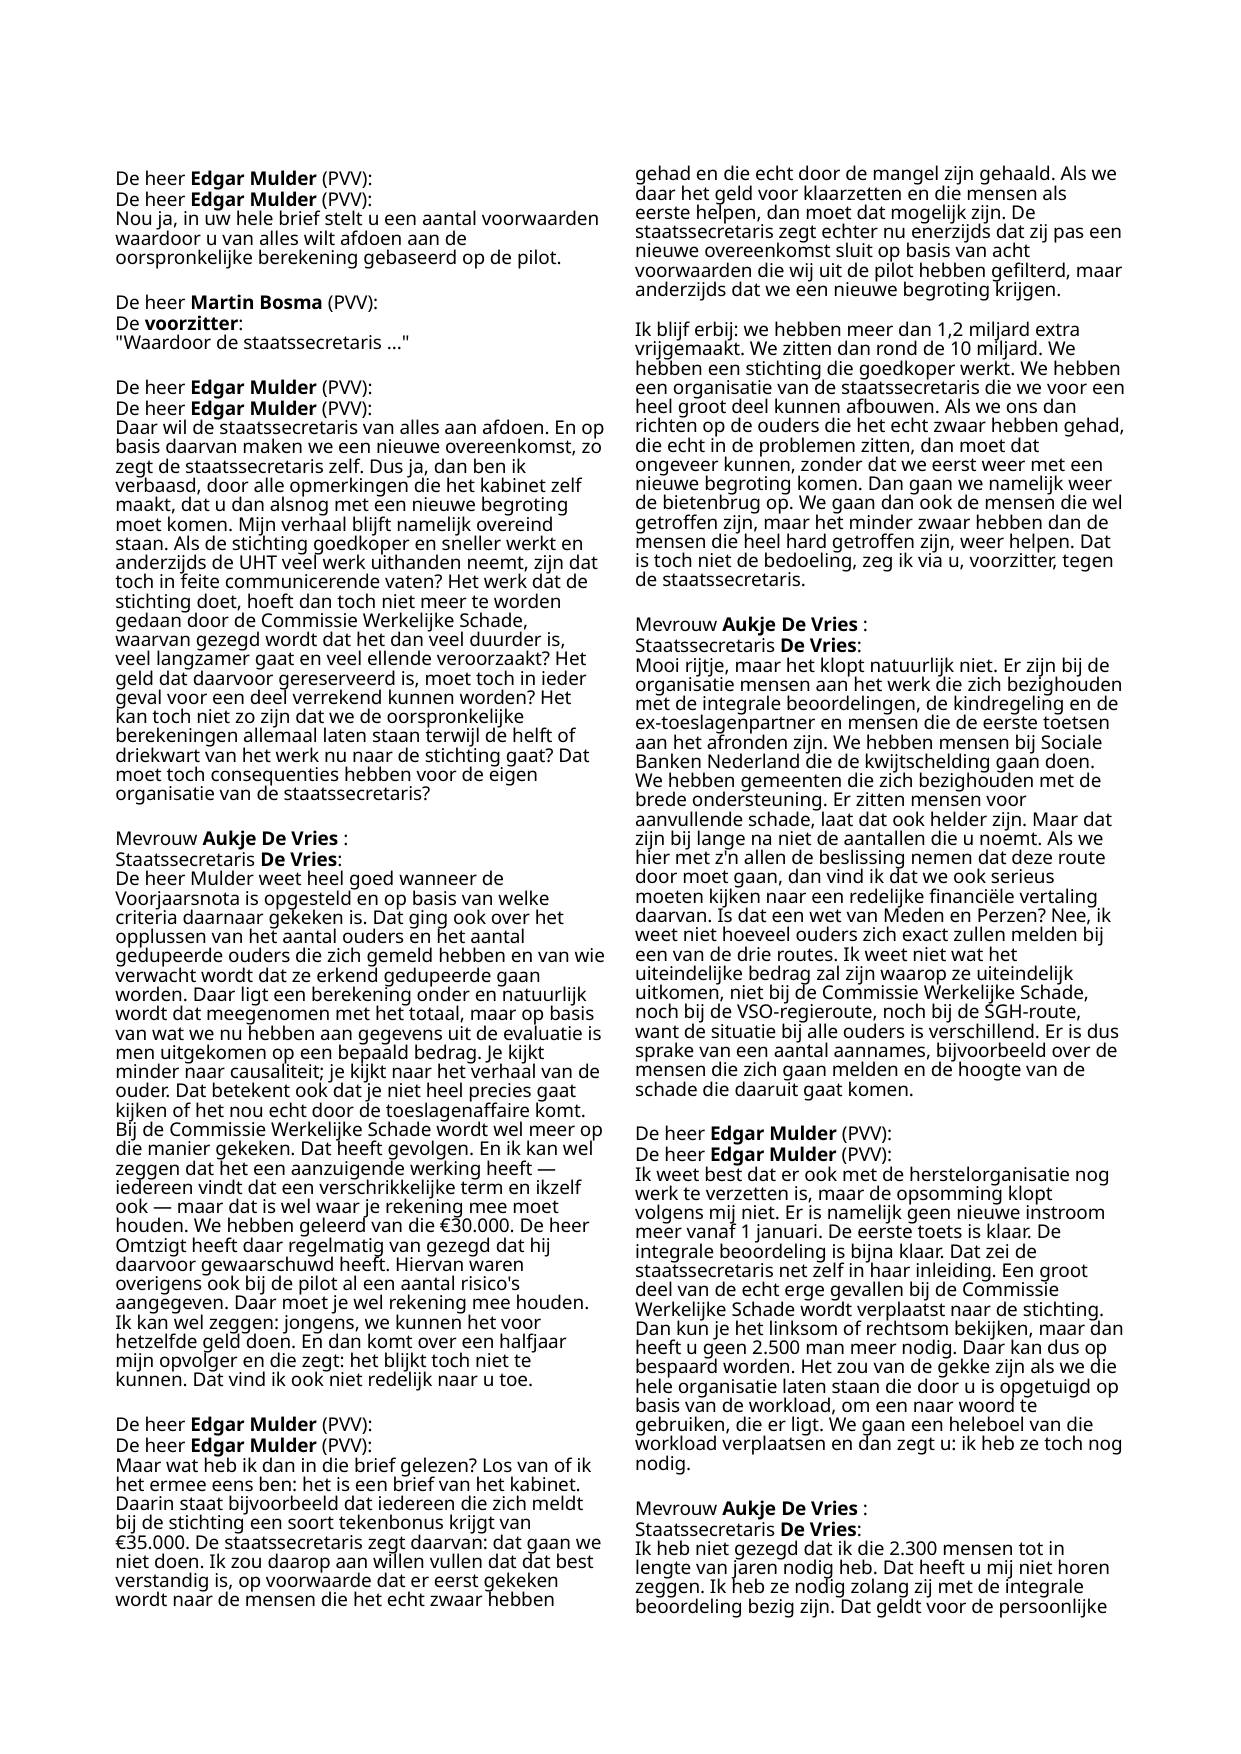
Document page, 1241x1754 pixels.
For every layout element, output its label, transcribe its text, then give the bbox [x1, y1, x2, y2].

text Mooi rijtje, maar het klopt natuurlijk niet. Er zijn bij de organisatie mensen aan het werk die zich bezighouden met de integrale beoordelingen, de kindregeling en de ex-toeslagenpartner en mensen die de eerste toetsen aan het afronden zijn. We hebben mensen bij Sociale Banken Nederland die de kwijtschelding gaan doen. We hebben gemeenten die zich bezighouden met de brede ondersteuning. Er zitten mensen voor aanvullende schade, laat dat ook helder zijn. Maar dat zijn bij lange na niet de aantallen die u noemt. Als we hier met z'n allen de beslissing nemen dat deze route door moet gaan, dan vind ik dat we ook serieus moeten kijken naar een redelijke financiële vertaling daarvan. Is dat een wet van Meden en Perzen? Nee, ik weet niet hoeveel ouders zich exact zullen melden bij een van de drie routes. Ik weet niet wat het uiteindelijke bedrag zal zijn waarop ze uiteindelijk uitkomen, niet bij de Commissie Werkelijke Schade, noch bij de VSO-regieroute, noch bij de SGH-route, want de situatie bij alle ouders is verschillend. Er is dus sprake van een aantal aannames, bijvoorbeeld over de mensen die zich gaan melden en de hoogte van de schade die daaruit gaat komen. [635, 657, 1125, 1100]
text De heer Edgar Mulder (PVV): [635, 1146, 1125, 1166]
text Daar wil de staatssecretaris van alles aan afdoen. En op basis daarvan maken we een nieuwe overeenkomst, zo zegt de staatssecretaris zelf. Dus ja, dan ben ik verbaasd, door alle opmerkingen die het kabinet zelf maakt, dat u dan alsnog met een nieuwe begroting moet komen. Mijn verhaal blijft namelijk overeind staan. Als de stichting goedkoper en sneller werkt en anderzijds de UHT veel werk uithanden neemt, zijn dat toch in feite communicerende vaten? Het werk dat de stichting doet, hoeft dan toch niet meer te worden gedaan door de Commissie Werkelijke Schade, waarvan gezegd wordt dat het dan veel duurder is, veel langzamer gaat en veel ellende veroorzaakt? Het geld dat daarvoor gereserveerd is, moet toch in ieder geval voor een deel verrekend kunnen worden? Het kan toch niet zo zijn dat we de oorspronkelijke berekeningen allemaal laten staan terwijl de helft of driekwart van het werk nu naar de stichting gaat? Dat moet toch consequenties hebben voor de eigen organisatie van de staatssecretaris? [115, 419, 605, 804]
text De heer Martin Bosma (PVV): [115, 289, 605, 315]
text De heer Edgar Mulder (PVV): [115, 165, 605, 191]
text Staatssecretaris De Vries: [115, 851, 605, 870]
text De heer Edgar Mulder (PVV): [115, 191, 605, 210]
text De heer Edgar Mulder (PVV): [115, 1437, 605, 1457]
text "Waardoor de staatssecretaris ..." [115, 334, 605, 353]
text Mevrouw Aukje De Vries : [635, 1495, 1125, 1521]
text De heer Mulder weet heel goed wanneer de Voorjaarsnota is opgesteld en op basis van welke criteria daarnaar gekeken is. Dat ging ook over het opplussen van het aantal ouders en het aantal gedupeerde ouders die zich gemeld hebben en van wie verwacht wordt dat ze erkend gedupeerde gaan worden. Daar ligt een berekening onder en natuurlijk wordt dat meegenomen met het totaal, maar op basis van wat we nu hebben aan gegevens uit de evaluatie is men uitgekomen op een bepaald bedrag. Je kijkt minder naar causaliteit; je kijkt naar het verhaal van de ouder. Dat betekent ook dat je niet heel precies gaat kijken of het nou echt door de toeslagenaffaire komt. Bij de Commissie Werkelijke Schade wordt wel meer op die manier gekeken. Dat heeft gevolgen. En ik kan wel zeggen dat het een aanzuigende werking heeft — iedereen vindt dat een verschrikkelijke term en ikzelf ook — maar dat is wel waar je rekening mee moet houden. We hebben geleerd van die €30.000. De heer Omtzigt heeft daar regelmatig van gezegd dat hij daarvoor gewaarschuwd heeft. Hiervan waren overigens ook bij de pilot al een aantal risico's aangegeven. Daar moet je wel rekening mee houden. Ik kan wel zeggen: jongens, we kunnen het voor hetzelfde geld doen. En dan komt over een halfjaar mijn opvolger en die zegt: het blijkt toch niet te kunnen. Dat vind ik ook niet redelijk naar u toe. [115, 870, 605, 1391]
text Maar wat heb ik dan in die brief gelezen? Los van of ik het ermee eens ben: het is een brief van het kabinet. Daarin staat bijvoorbeeld dat iedereen die zich meldt bij de stichting een soort tekenbonus krijgt van €35.000. De staatssecretaris zegt daarvan: dat gaan we niet doen. Ik zou daarop aan willen vullen dat dat best verstandig is, op voorwaarde dat er eerst gekeken wordt naar de mensen die het echt zwaar hebben [115, 1457, 605, 1611]
text De heer Edgar Mulder (PVV): [115, 400, 605, 419]
text Staatssecretaris De Vries: [635, 1521, 1125, 1540]
text Ik heb niet gezegd dat ik die 2.300 mensen tot in lengte van jaren nodig heb. Dat heeft u mij niet horen zeggen. Ik heb ze nodig zolang zij met de integrale beoordeling bezig zijn. Dat geldt voor de persoonlijke [635, 1540, 1125, 1617]
text De heer Edgar Mulder (PVV): [635, 1121, 1125, 1146]
text Ik blijf erbij: we hebben meer dan 1,2 miljard extra vrijgemaakt. We zitten dan rond de 10 miljard. We hebben een stichting die goedkoper werkt. We hebben een organisatie van de staatssecretaris die we voor een heel groot deel kunnen afbouwen. Als we ons dan richten op de ouders die het echt zwaar hebben gehad, die echt in de problemen zitten, dan moet dat ongeveer kunnen, zonder dat we eerst weer met een nieuwe begroting komen. Dan gaan we namelijk weer de bietenbrug op. We gaan dan ook de mensen die wel getroffen zijn, maar het minder zwaar hebben dan de mensen die heel hard getroffen zijn, weer helpen. Dat is toch niet de bedoeling, zeg ik via u, voorzitter, tegen de staatssecretaris. [635, 321, 1125, 591]
text De heer Edgar Mulder (PVV): [115, 374, 605, 400]
text Mevrouw Aukje De Vries : [115, 825, 605, 851]
text De heer Edgar Mulder (PVV): [115, 1412, 605, 1437]
text Mevrouw Aukje De Vries : [635, 612, 1125, 637]
text Staatssecretaris De Vries: [635, 637, 1125, 657]
text Nou ja, in uw hele brief stelt u een aantal voorwaarden waardoor u van alles wilt afdoen aan de oorspronkelijke berekening gebaseerd op de pilot. [115, 210, 605, 268]
text Ik weet best dat er ook met de herstelorganisatie nog werk te verzetten is, maar de opsomming klopt volgens mij niet. Er is namelijk geen nieuwe instroom meer vanaf 1 januari. De eerste toets is klaar. De integrale beoordeling is bijna klaar. Dat zei de staatssecretaris net zelf in haar inleiding. Een groot deel van de echt erge gevallen bij de Commissie Werkelijke Schade wordt verplaatst naar de stichting. Dan kun je het linksom of rechtsom bekijken, maar dan heeft u geen 2.500 man meer nodig. Daar kan dus op bespaard worden. Het zou van de gekke zijn als we die hele organisatie laten staan die door u is opgetuigd op basis van de workload, om een naar woord te gebruiken, die er ligt. We gaan een heleboel van die workload verplaatsen en dan zegt u: ik heb ze toch nog nodig. [635, 1166, 1125, 1474]
text De voorzitter: [115, 315, 605, 334]
text gehad en die echt door de mangel zijn gehaald. Als we daar het geld voor klaarzetten en die mensen als eerste helpen, dan moet dat mogelijk zijn. De staatssecretaris zegt echter nu enerzijds dat zij pas een nieuwe overeenkomst sluit op basis van acht voorwaarden die wij uit de pilot hebben gefilterd, maar anderzijds dat we een nieuwe begroting krijgen. [635, 165, 1125, 300]
